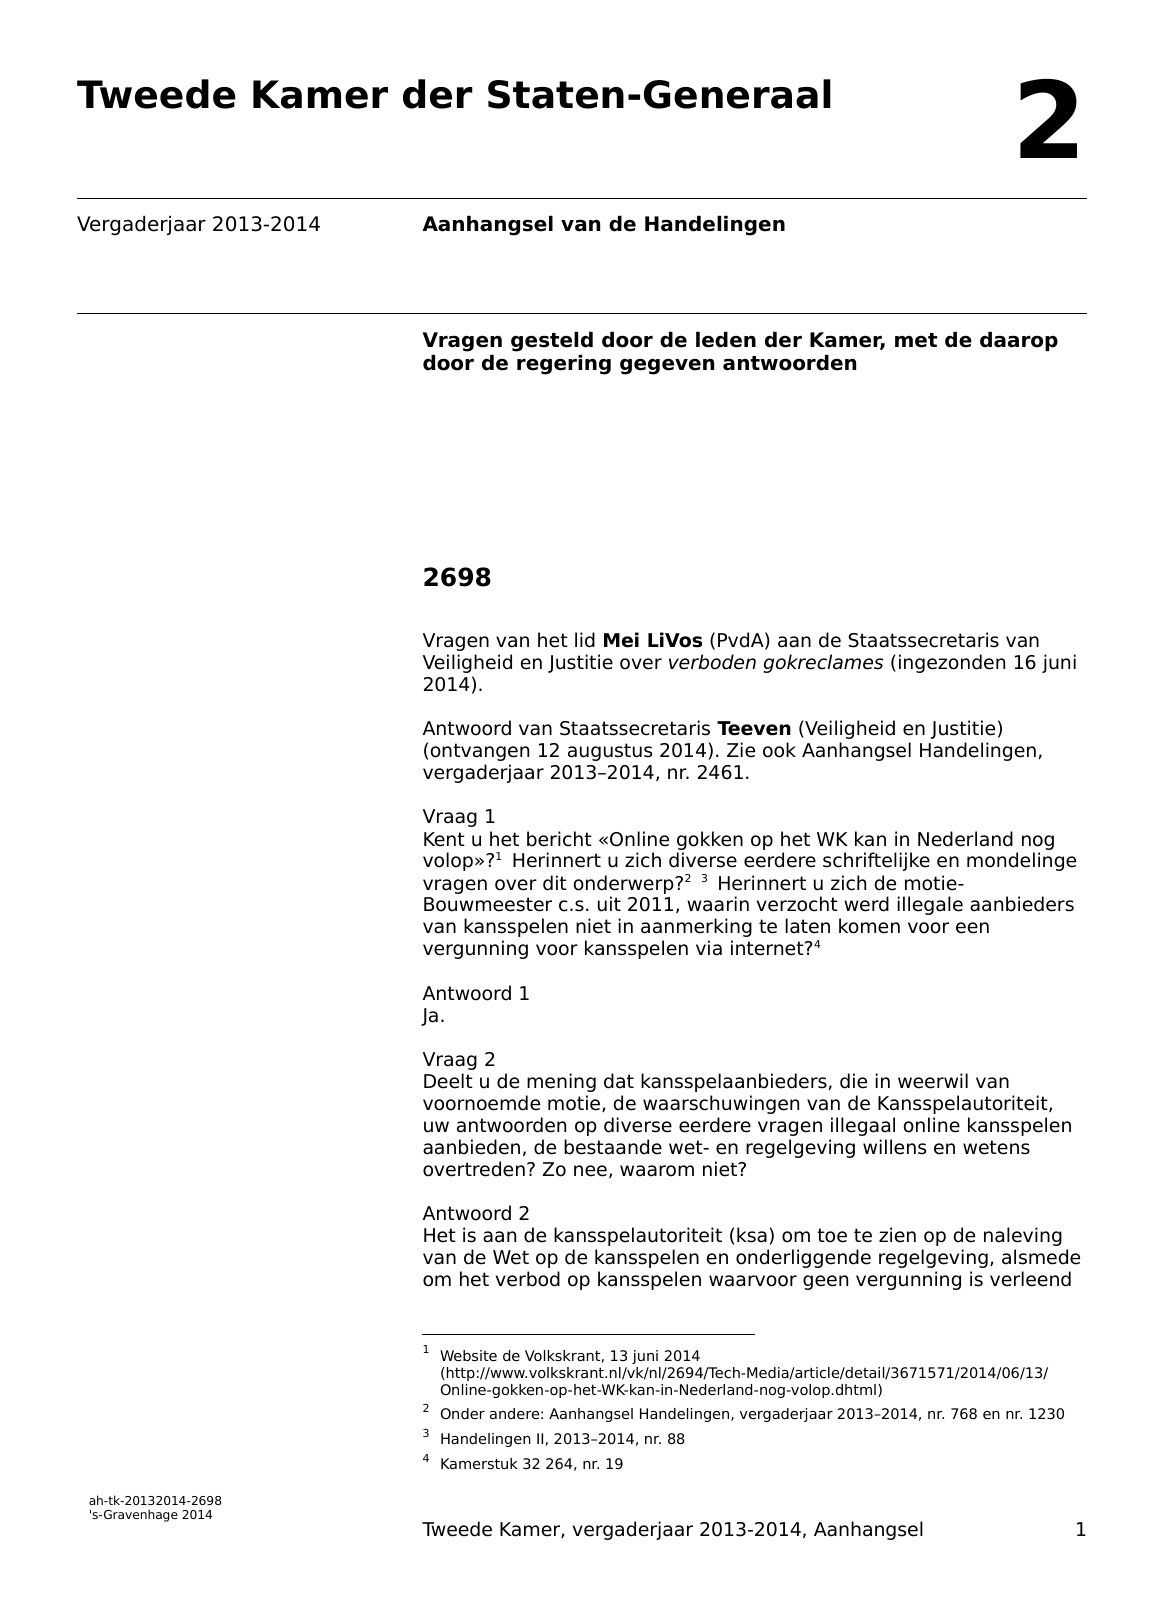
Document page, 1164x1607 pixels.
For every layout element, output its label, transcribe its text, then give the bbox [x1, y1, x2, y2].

table_header 2 [886, 59, 1087, 198]
text Het is aan de kansspelautoriteit (ksa) om toe te zien op de naleving van de Wet op de kansspelen en onderliggende regelgeving, alsmede om het verbod op kansspelen waarvoor geen vergunning is verleend [422, 1225, 1087, 1291]
text Vragen van het lid Mei LiVos (PvdA) aan de Staatssecretaris van Veiligheid en Justitie over verboden gokreclames (ingezonden 16 juni 2014). [422, 630, 1087, 696]
text Antwoord 2 [422, 1203, 1087, 1225]
table_cell Vergaderjaar 2013-2014 [77, 199, 422, 313]
text 's-Gravenhage 2014 [88, 1508, 323, 1522]
text Ja. [422, 1004, 1087, 1026]
text Vraag 2 [422, 1049, 1087, 1071]
text Antwoord van Staatssecretaris Teeven (Veiligheid en Justitie) (ontvangen 12 augustus 2014). Zie ook Aanhangsel Handelingen, vergaderjaar 2013–2014, nr. 2461. [422, 718, 1087, 784]
text 2698 [422, 563, 1087, 592]
text ah-tk-20132014-2698 [88, 1494, 323, 1508]
text Kamerstuk 32 264, nr. 19 [422, 1452, 1087, 1474]
text Deelt u de mening dat kansspelaanbieders, die in weerwil van voornoemde motie, de waarschuwingen van de Kansspelautoriteit, uw antwoorden op diverse eerdere vragen illegaal online kansspelen aanbieden, de bestaande wet- en regelgeving willens en wetens overtreden? Zo nee, waarom niet? [422, 1071, 1087, 1181]
text Antwoord 1 [422, 982, 1087, 1004]
table_cell Aanhangsel van de Handelingen [422, 199, 1087, 313]
table_cell [77, 314, 422, 375]
text Vraag 1 [422, 806, 1087, 828]
table_header Tweede Kamer der Staten-Generaal [77, 59, 886, 198]
table_cell Vragen gesteld door de leden der Kamer, met de daarop door de regering gegeven antwoorden [422, 314, 1087, 375]
text Kent u het bericht «Online gokken op het WK kan in Nederland nog volop»? Herinnert u zich diverse eerdere schriftelijke en mondelinge vragen over dit onderwerp? Herinnert u zich de motie-Bouwmeester c.s. uit 2011, waarin verzocht werd illegale aanbieders van kansspelen niet in aanmerking te laten komen voor een vergunning voor kansspelen via internet? [422, 828, 1087, 960]
text Handelingen II, 2013–2014, nr. 88 [422, 1427, 1087, 1449]
text Website de Volkskrant, 13 juni 2014 (http://www.volkskrant.nl/vk/nl/2694/Tech-Media/article/detail/3671571/2014/06/13/Online-gokken-op-het-WK-kan-in-Nederland-nog-volop.dhtml) [422, 1343, 1087, 1399]
text Onder andere: Aanhangsel Handelingen, vergaderjaar 2013–2014, nr. 768 en nr. 1230 [422, 1402, 1087, 1424]
